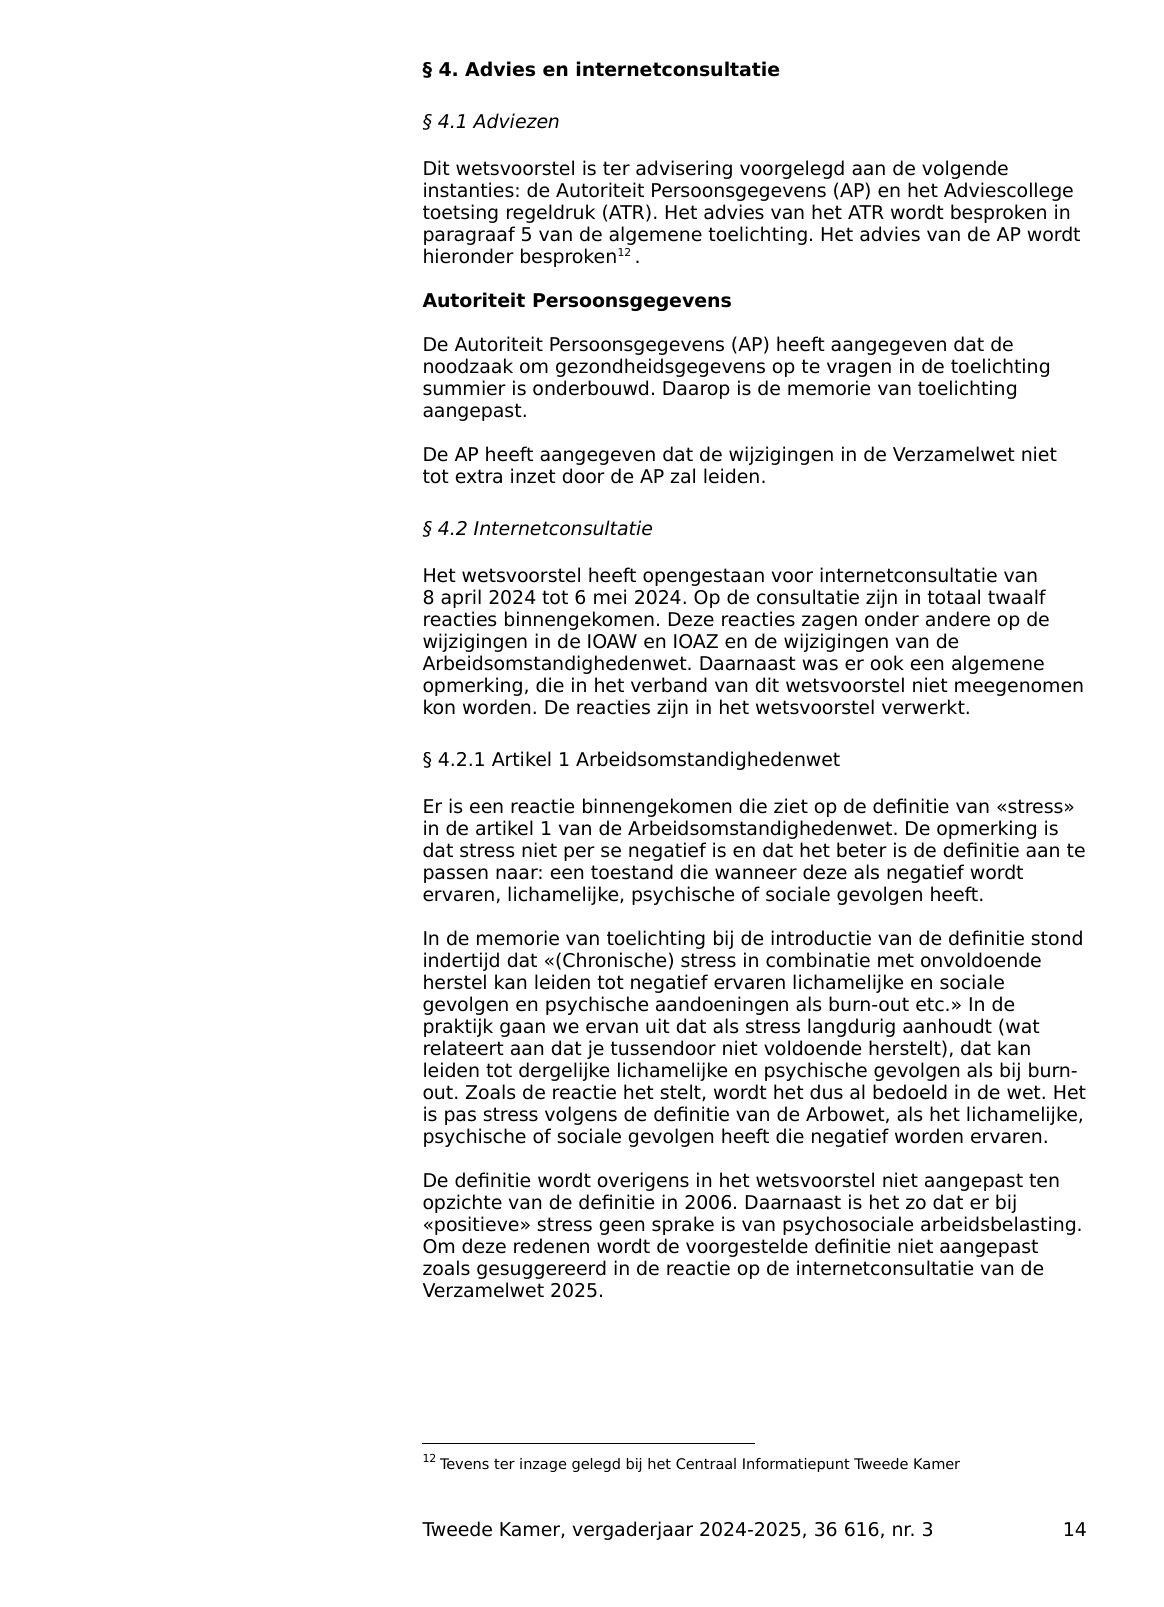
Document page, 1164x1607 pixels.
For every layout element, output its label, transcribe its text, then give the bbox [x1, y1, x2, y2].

subtitle § 4.1 Adviezen [422, 111, 1087, 133]
subtitle § 4. Advies en internetconsultatie [422, 59, 1087, 81]
text Het wetsvoorstel heeft opengestaan voor internetconsultatie van 8 april 2024 tot 6 mei 2024. Op de consultatie zijn in totaal twaalf reacties binnengekomen. Deze reacties zagen onder andere op de wijzigingen in de IOAW en IOAZ en de wijzigingen van de Arbeidsomstandighedenwet. Daarnaast was er ook een algemene opmerking, die in het verband van dit wetsvoorstel niet meegenomen kon worden. De reacties zijn in het wetsvoorstel verwerkt. [422, 565, 1087, 719]
text Tevens ter inzage gelegd bij het Centraal Informatiepunt Tweede Kamer [422, 1452, 1087, 1474]
text In de memorie van toelichting bij de introductie van de definitie stond indertijd dat «(Chronische) stress in combinatie met onvoldoende herstel kan leiden tot negatief ervaren lichamelijke en sociale gevolgen en psychische aandoeningen als burn-out etc.» In de praktijk gaan we ervan uit dat als stress langdurig aanhoudt (wat relateert aan dat je tussendoor niet voldoende herstelt), dat kan leiden tot dergelijke lichamelijke en psychische gevolgen als bij burn-out. Zoals de reactie het stelt, wordt het dus al bedoeld in de wet. Het is pas stress volgens de definitie van de Arbowet, als het lichamelijke, psychische of sociale gevolgen heeft die negatief worden ervaren. [422, 928, 1087, 1148]
subtitle Autoriteit Persoonsgegevens [422, 290, 1087, 312]
text De Autoriteit Persoonsgegevens (AP) heeft aangegeven dat de noodzaak om gezondheidsgegevens op te vragen in de toelichting summier is onderbouwd. Daarop is de memorie van toelichting aangepast. [422, 334, 1087, 422]
text De definitie wordt overigens in het wetsvoorstel niet aangepast ten opzichte van de definitie in 2006. Daarnaast is het zo dat er bij «positieve» stress geen sprake is van psychosociale arbeidsbelasting. Om deze redenen wordt de voorgestelde definitie niet aangepast zoals gesuggereerd in de reactie op de internetconsultatie van de Verzamelwet 2025. [422, 1170, 1087, 1302]
text Dit wetsvoorstel is ter advisering voorgelegd aan de volgende instanties: de Autoriteit Persoonsgegevens (AP) en het Adviescollege toetsing regeldruk (ATR). Het advies van het ATR wordt besproken in paragraaf 5 van de algemene toelichting. Het advies van de AP wordt hieronder besproken. [422, 158, 1087, 268]
subtitle § 4.2 Internetconsultatie [422, 518, 1087, 540]
text Er is een reactie binnengekomen die ziet op de definitie van «stress» in de artikel 1 van de Arbeidsomstandighedenwet. De opmerking is dat stress niet per se negatief is en dat het beter is de definitie aan te passen naar: een toestand die wanneer deze als negatief wordt ervaren, lichamelijke, psychische of sociale gevolgen heeft. [422, 796, 1087, 906]
text De AP heeft aangegeven dat de wijzigingen in de Verzamelwet niet tot extra inzet door de AP zal leiden. [422, 444, 1087, 488]
subtitle § 4.2.1 Artikel 1 Arbeidsomstandighedenwet [422, 749, 1087, 771]
